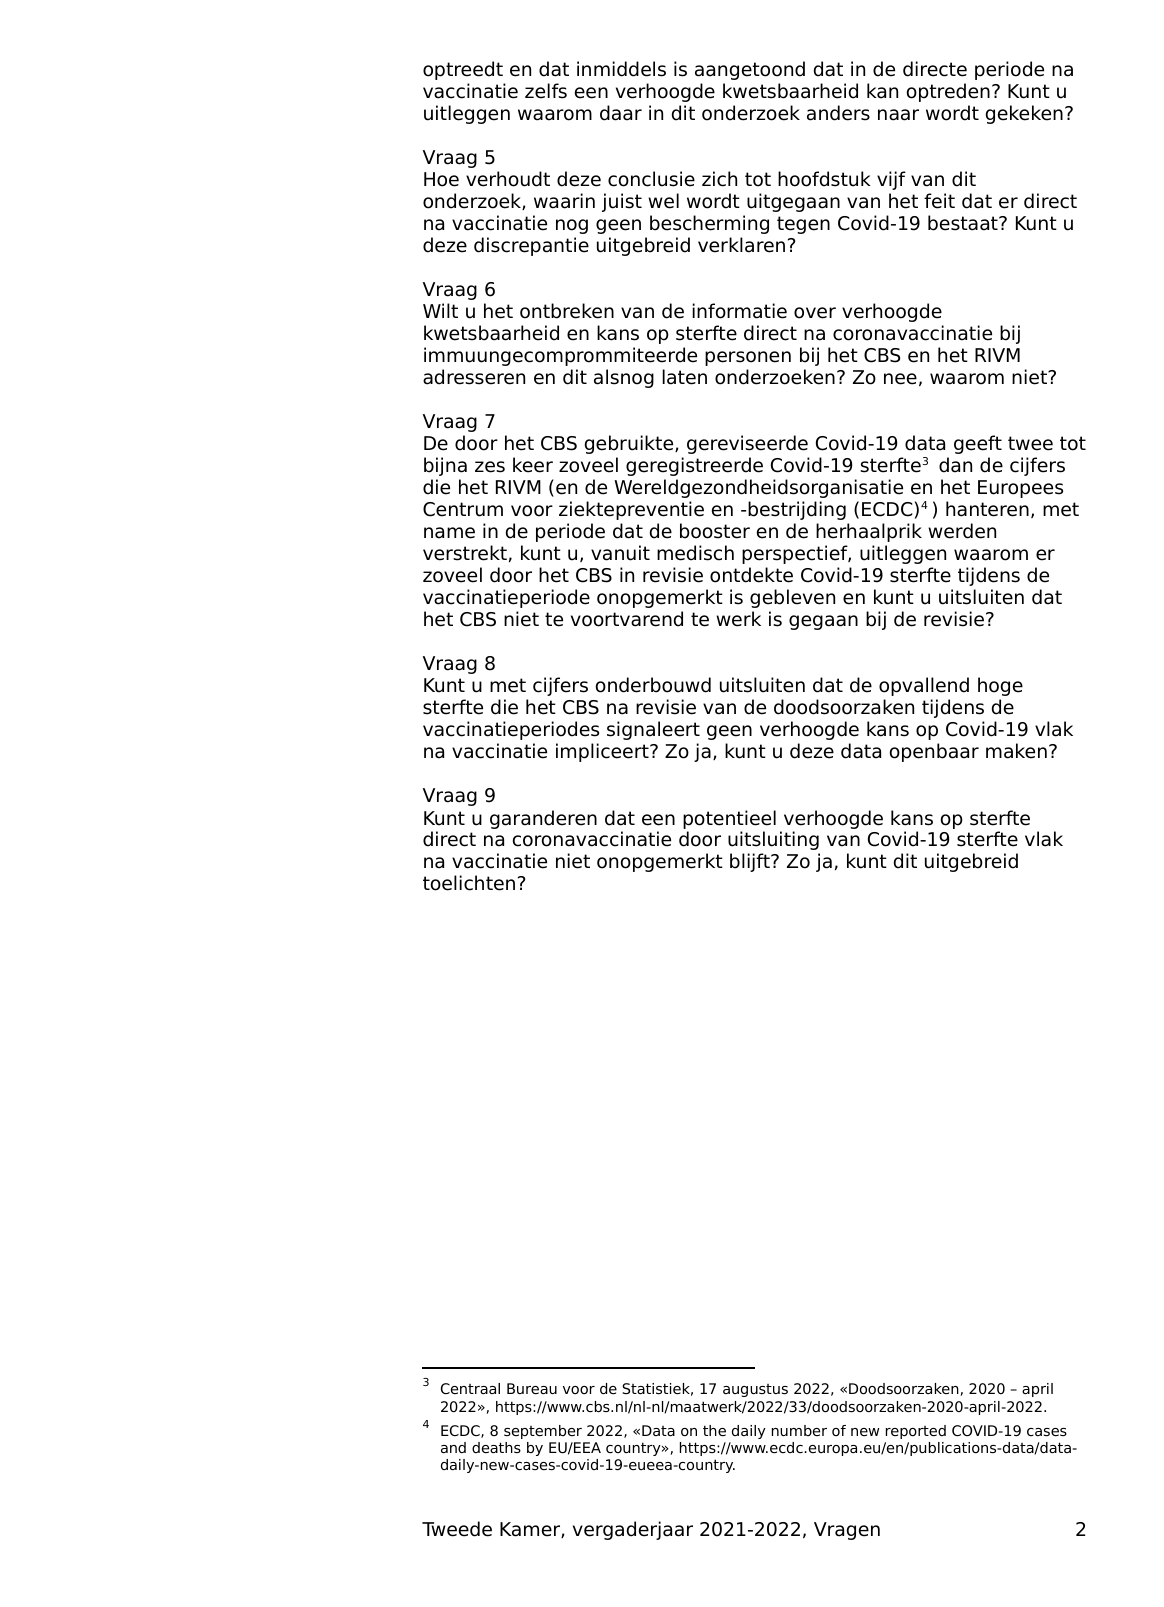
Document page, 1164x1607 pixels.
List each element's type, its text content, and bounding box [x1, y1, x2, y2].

text ECDC, 8 september 2022, «Data on the daily number of new reported COVID-19 cases and deaths by EU/EEA country», https://www.ecdc.europa.eu/en/publications-data/data-daily-new-cases-covid-19-eueea-country. [422, 1418, 1087, 1474]
text Vraag 9 [422, 785, 1087, 807]
text Kunt u garanderen dat een potentieel verhoogde kans op sterfte direct na coronavaccinatie door uitsluiting van Covid-19 sterfte vlak na vaccinatie niet onopgemerkt blijft? Zo ja, kunt dit uitgebreid toelichten? [422, 807, 1087, 895]
text Vraag 6 [422, 279, 1087, 301]
text De door het CBS gebruikte, gereviseerde Covid-19 data geeft twee tot bijna zes keer zoveel geregistreerde Covid-19 sterfte dan de cijfers die het RIVM (en de Wereldgezondheidsorganisatie en het Europees Centrum voor ziektepreventie en -bestrijding (ECDC)) hanteren, met name in de periode dat de booster en de herhaalprik werden verstrekt, kunt u, vanuit medisch perspectief, uitleggen waarom er zoveel door het CBS in revisie ontdekte Covid-19 sterfte tijdens de vaccinatieperiode onopgemerkt is gebleven en kunt u uitsluiten dat het CBS niet te voortvarend te werk is gegaan bij de revisie? [422, 433, 1087, 631]
text optreedt en dat inmiddels is aangetoond dat in de directe periode na vaccinatie zelfs een verhoogde kwetsbaarheid kan optreden? Kunt u uitleggen waarom daar in dit onderzoek anders naar wordt gekeken? [422, 59, 1087, 125]
text Hoe verhoudt deze conclusie zich tot hoofdstuk vijf van dit onderzoek, waarin juist wel wordt uitgegaan van het feit dat er direct na vaccinatie nog geen bescherming tegen Covid-19 bestaat? Kunt u deze discrepantie uitgebreid verklaren? [422, 169, 1087, 257]
text Kunt u met cijfers onderbouwd uitsluiten dat de opvallend hoge sterfte die het CBS na revisie van de doodsoorzaken tijdens de vaccinatieperiodes signaleert geen verhoogde kans op Covid-19 vlak na vaccinatie impliceert? Zo ja, kunt u deze data openbaar maken? [422, 675, 1087, 763]
text Vraag 5 [422, 147, 1087, 169]
text Wilt u het ontbreken van de informatie over verhoogde kwetsbaarheid en kans op sterfte direct na coronavaccinatie bij immuungecomprommiteerde personen bij het CBS en het RIVM adresseren en dit alsnog laten onderzoeken? Zo nee, waarom niet? [422, 301, 1087, 389]
text Vraag 8 [422, 653, 1087, 675]
text Vraag 7 [422, 411, 1087, 433]
text Centraal Bureau voor de Statistiek, 17 augustus 2022, «Doodsoorzaken, 2020 – april 2022», https://www.cbs.nl/nl-nl/maatwerk/2022/33/doodsoorzaken-2020-april-2022. [422, 1377, 1087, 1416]
